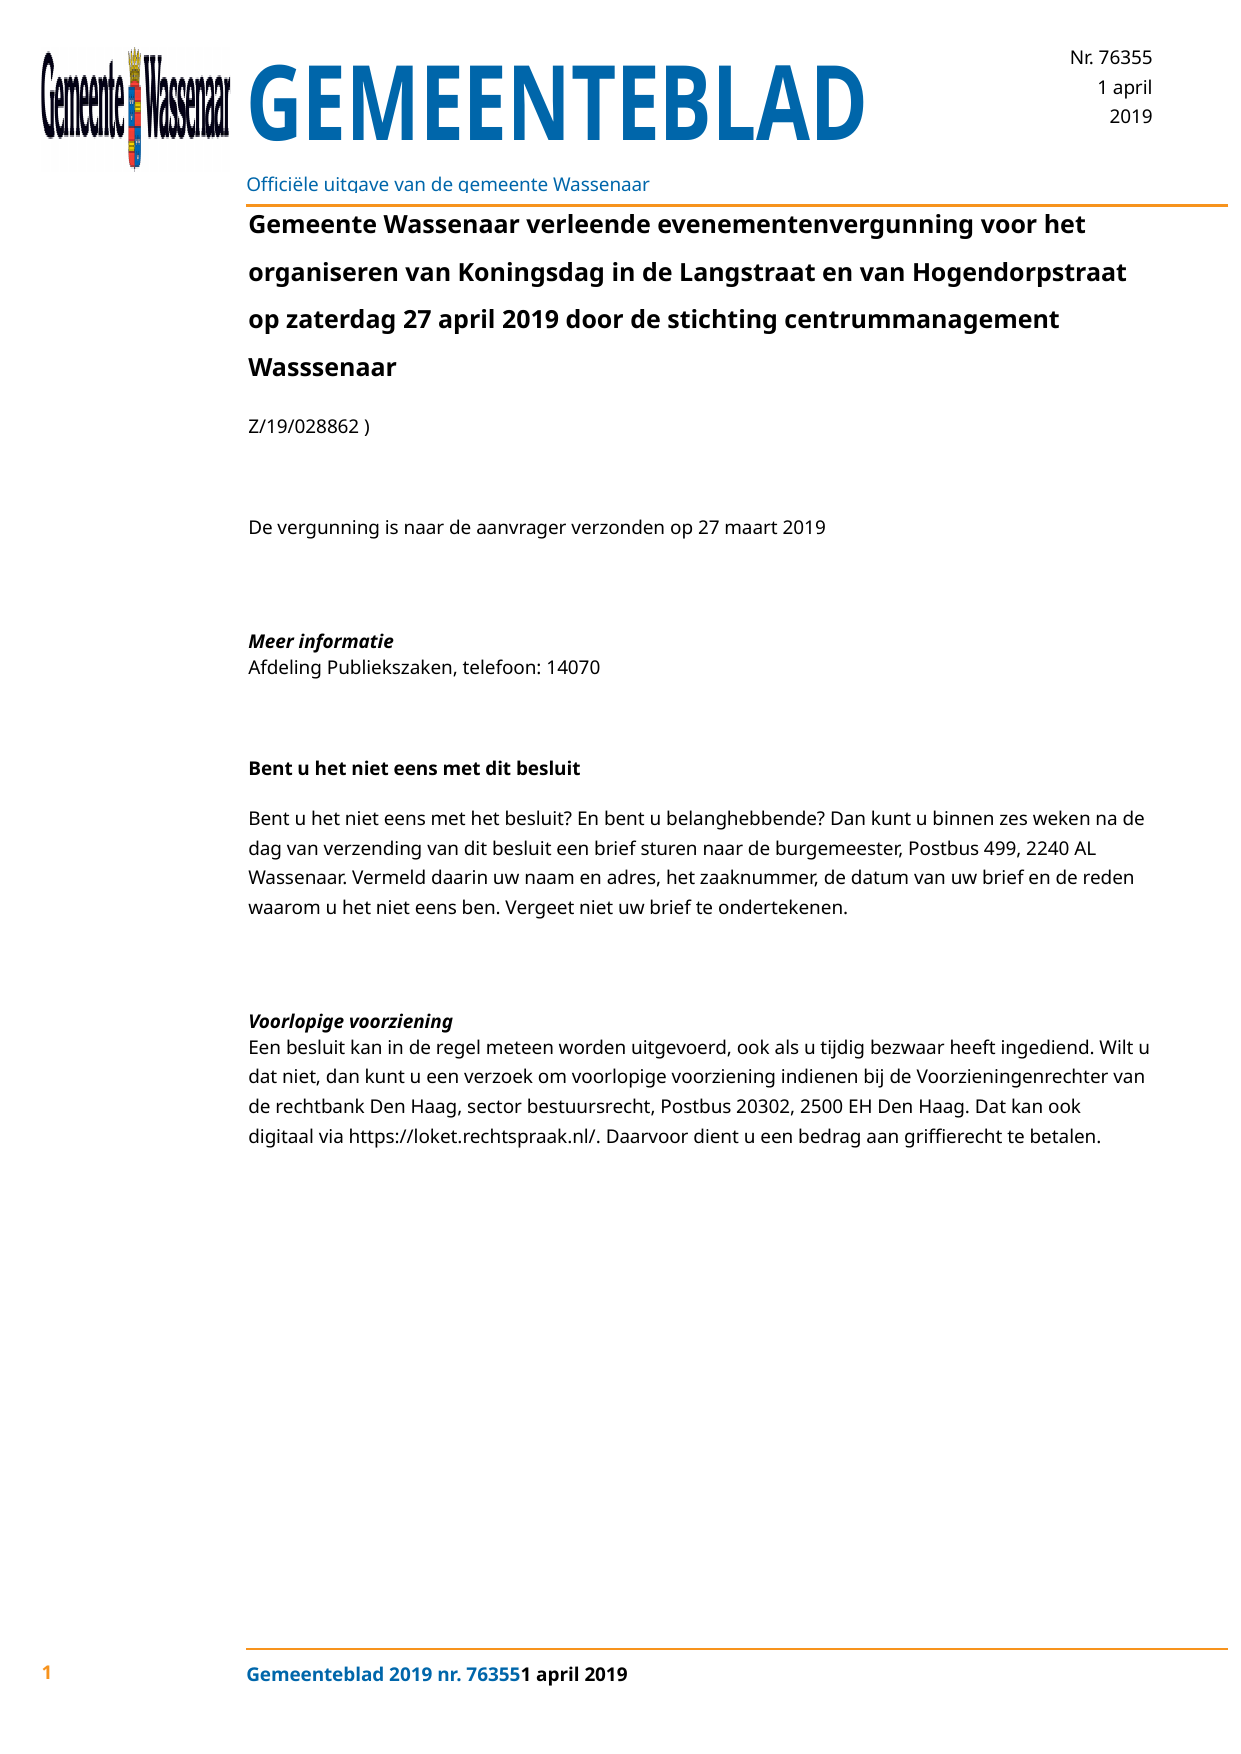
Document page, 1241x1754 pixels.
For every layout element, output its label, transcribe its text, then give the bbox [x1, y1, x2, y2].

text Gemeente Wassenaar verleende evenementenvergunning voor het organiseren van Koningsdag in de Langstraat en van Hogendorpstraat op zaterdag 27 april 2019 door de stichting centrummanagement Wasssenaar [248, 207, 1152, 384]
text Z/19/028862 ) [248, 413, 1152, 439]
text Voorlopige voorziening [248, 1008, 1152, 1034]
picture [41, 47, 231, 172]
text Een besluit kan in de regel meteen worden uitgevoerd, ook als u tijdig bezwaar heeft ingediend. Wilt u dat niet, dan kunt u een verzoek om voorlopige voorziening indienen bij de Voorzieningenrechter van de rechtbank Den Haag, sector bestuursrecht, Postbus 20302, 2500 EH Den Haag. Dat kan ook digitaal via https://loket.rechtspraak.nl/. Daarvoor dient u een bedrag aan griffierecht te betalen. [248, 1034, 1152, 1149]
text Bent u het niet eens met het besluit? En bent u belanghebbende? Dan kunt u binnen zes weken na de dag van verzending van dit besluit een brief sturen naar de burgemeester, Postbus 499, 2240 AL Wassenaar. Vermeld daarin uw naam en adres, het zaaknummer, de datum van uw brief en de reden waarom u het niet eens ben. Vergeet niet uw brief te ondertekenen. [248, 805, 1152, 920]
text Afdeling Publiekszaken, telefoon: 14070 [248, 654, 1152, 680]
text Bent u het niet eens met dit besluit [248, 755, 1152, 781]
text Meer informatie [248, 628, 1152, 654]
text De vergunning is naar de aanvrager verzonden op 27 maart 2019 [248, 514, 1152, 540]
